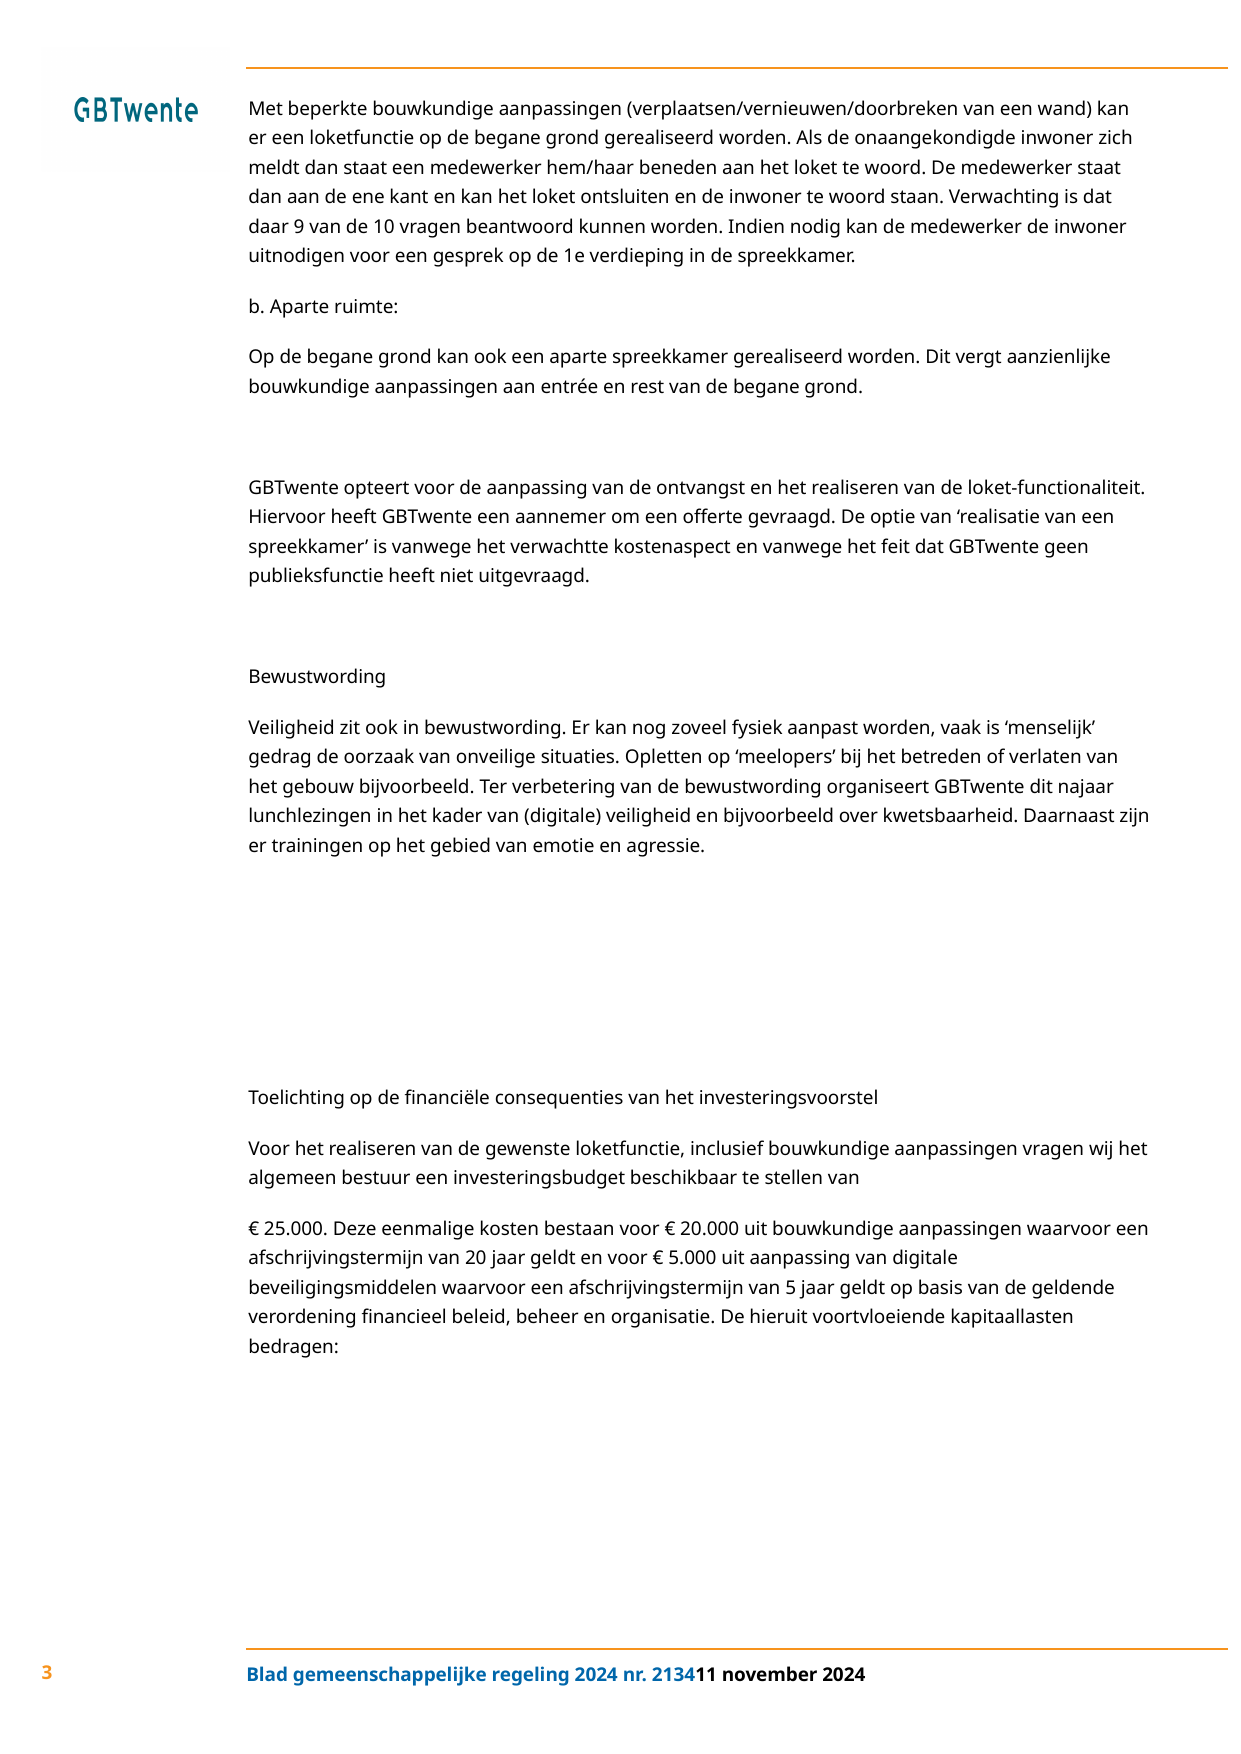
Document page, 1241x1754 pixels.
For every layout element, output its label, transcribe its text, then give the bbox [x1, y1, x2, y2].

text Bewustwording [248, 663, 1152, 689]
text Veiligheid zit ook in bewustwording. Er kan nog zoveel fysiek aanpast worden, vaak is ‘menselijk’ gedrag de oorzaak van onveilige situaties. Opletten op ‘meelopers’ bij het betreden of verlaten van het gebouw bijvoorbeeld. Ter verbetering van de bewustwording organiseert GBTwente dit najaar lunchlezingen in het kader van (digitale) veiligheid en bijvoorbeeld over kwetsbaarheid. Daarnaast zijn er trainingen op het gebied van emotie en agressie. [248, 714, 1152, 858]
picture [41, 47, 231, 172]
text Toelichting op de financiële consequenties van het investeringsvoorstel [248, 1084, 1152, 1110]
text € 25.000. Deze eenmalige kosten bestaan voor € 20.000 uit bouwkundige aanpassingen waarvoor een afschrijvingstermijn van 20 jaar geldt en voor € 5.000 uit aanpassing van digitale beveiligingsmiddelen waarvoor een afschrijvingstermijn van 5 jaar geldt op basis van de geldende verordening financieel beleid, beheer en organisatie. De hieruit voortvloeiende kapitaallasten bedragen: [248, 1215, 1152, 1359]
text Met beperkte bouwkundige aanpassingen (verplaatsen/vernieuwen/doorbreken van een wand) kan er een loketfunctie op de begane grond gerealiseerd worden. Als de onaangekondigde inwoner zich meldt dan staat een medewerker hem/haar beneden aan het loket te woord. De medewerker staat dan aan de ene kant en kan het loket ontsluiten en de inwoner te woord staan. Verwachting is dat daar 9 van de 10 vragen beantwoord kunnen worden. Indien nodig kan de medewerker de inwoner uitnodigen voor een gesprek op de 1e verdieping in de spreekkamer. [248, 95, 1152, 268]
text GBTwente opteert voor de aanpassing van de ontvangst en het realiseren van de loket-functionaliteit. Hiervoor heeft GBTwente een aannemer om een offerte gevraagd. De optie van ‘realisatie van een spreekkamer’ is vanwege het verwachtte kostenaspect en vanwege het feit dat GBTwente geen publieksfunctie heeft niet uitgevraagd. [248, 474, 1152, 588]
text b. Aparte ruimte: [248, 293, 1152, 319]
text Op de begane grond kan ook een aparte spreekkamer gerealiseerd worden. Dit vergt aanzienlijke bouwkundige aanpassingen aan entrée en rest van de begane grond. [248, 343, 1152, 399]
text Voor het realiseren van de gewenste loketfunctie, inclusief bouwkundige aanpassingen vragen wij het algemeen bestuur een investeringsbudget beschikbaar te stellen van [248, 1135, 1152, 1190]
